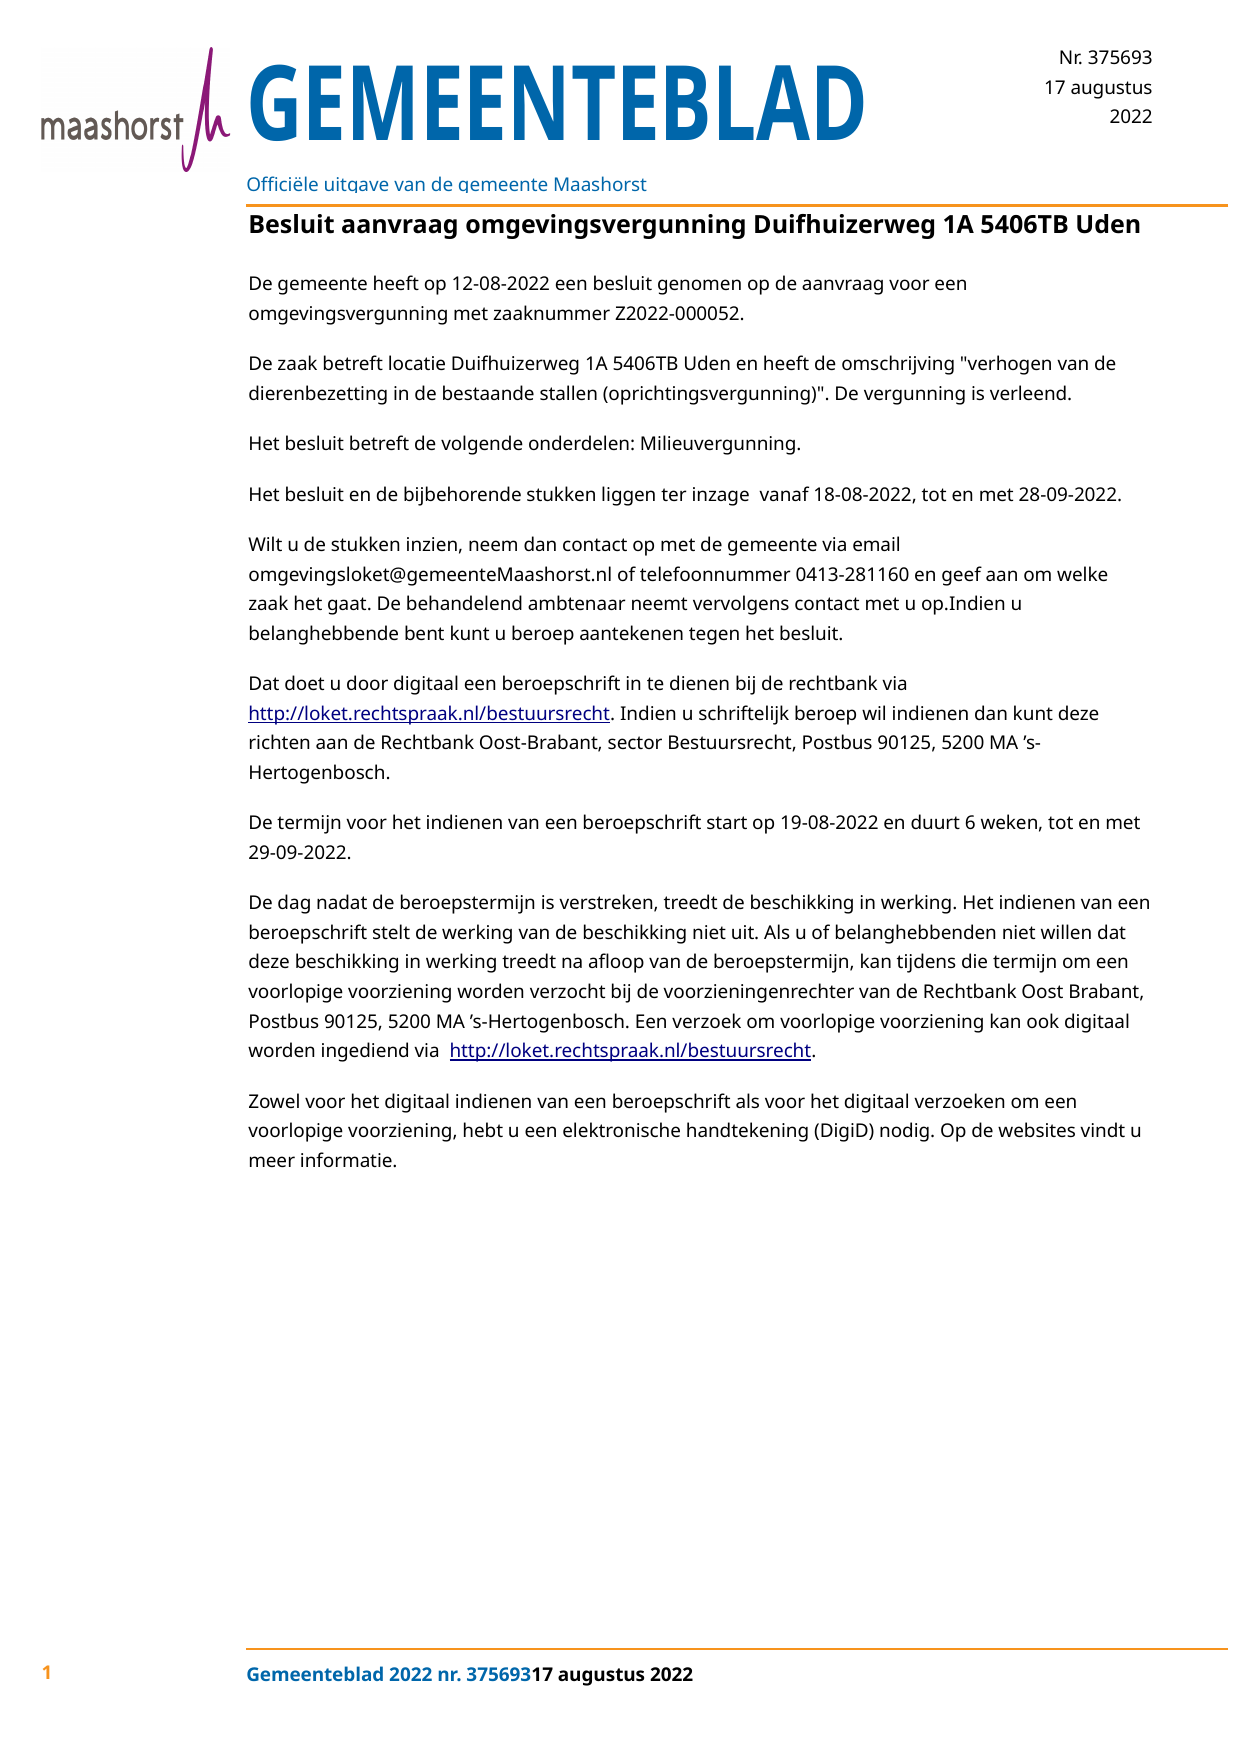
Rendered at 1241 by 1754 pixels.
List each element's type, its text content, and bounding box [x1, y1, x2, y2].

text Het besluit betreft de volgende onderdelen: Milieuvergunning. [248, 430, 1152, 456]
text De gemeente heeft op 12-08-2022 een besluit genomen op de aanvraag voor een omgevingsvergunning met zaaknummer Z2022-000052. [248, 270, 1152, 326]
text Wilt u de stukken inzien, neem dan contact op met de gemeente via email omgevingsloket@gemeenteMaashorst.nl of telefoonnummer 0413-281160 en geef aan om welke zaak het gaat. De behandelend ambtenaar neemt vervolgens contact met u op.Indien u belanghebbende bent kunt u beroep aantekenen tegen het besluit. [248, 531, 1152, 646]
text Dat doet u door digitaal een beroepschrift in te dienen bij de rechtbank via http://loket.rechtspraak.nl/bestuursrecht. Indien u schriftelijk beroep wil indienen dan kunt deze richten aan de Rechtbank Oost-Brabant, sector Bestuursrecht, Postbus 90125, 5200 MA ’s-Hertogenbosch. [248, 670, 1152, 785]
text De dag nadat de beroepstermijn is verstreken, treedt de beschikking in werking. Het indienen van een beroepschrift stelt de werking van de beschikking niet uit. Als u of belanghebbenden niet willen dat deze beschikking in werking treedt na afloop van de beroepstermijn, kan tijdens die termijn om een voorlopige voorziening worden verzocht bij de voorzieningenrechter van de Rechtbank Oost Brabant, Postbus 90125, 5200 MA ’s-Hertogenbosch. Een verzoek om voorlopige voorziening kan ook digitaal worden ingediend via http://loket.rechtspraak.nl/bestuursrecht. [248, 889, 1152, 1063]
text Het besluit en de bijbehorende stukken liggen ter inzage vanaf 18-08-2022, tot en met 28-09-2022. [248, 481, 1152, 506]
text Zowel voor het digitaal indienen van een beroepschrift als voor het digitaal verzoeken om een voorlopige voorziening, hebt u een elektronische handtekening (DigiD) nodig. Op de websites vindt u meer informatie. [248, 1088, 1152, 1173]
picture [41, 47, 231, 172]
text De zaak betreft locatie Duifhuizerweg 1A 5406TB Uden en heeft de omschrijving "verhogen van de dierenbezetting in de bestaande stallen (oprichtingsvergunning)". De vergunning is verleend. [248, 350, 1152, 406]
text Besluit aanvraag omgevingsvergunning Duifhuizerweg 1A 5406TB Uden [248, 207, 1152, 241]
text De termijn voor het indienen van een beroepschrift start op 19-08-2022 en duurt 6 weken, tot en met 29-09-2022. [248, 809, 1152, 865]
